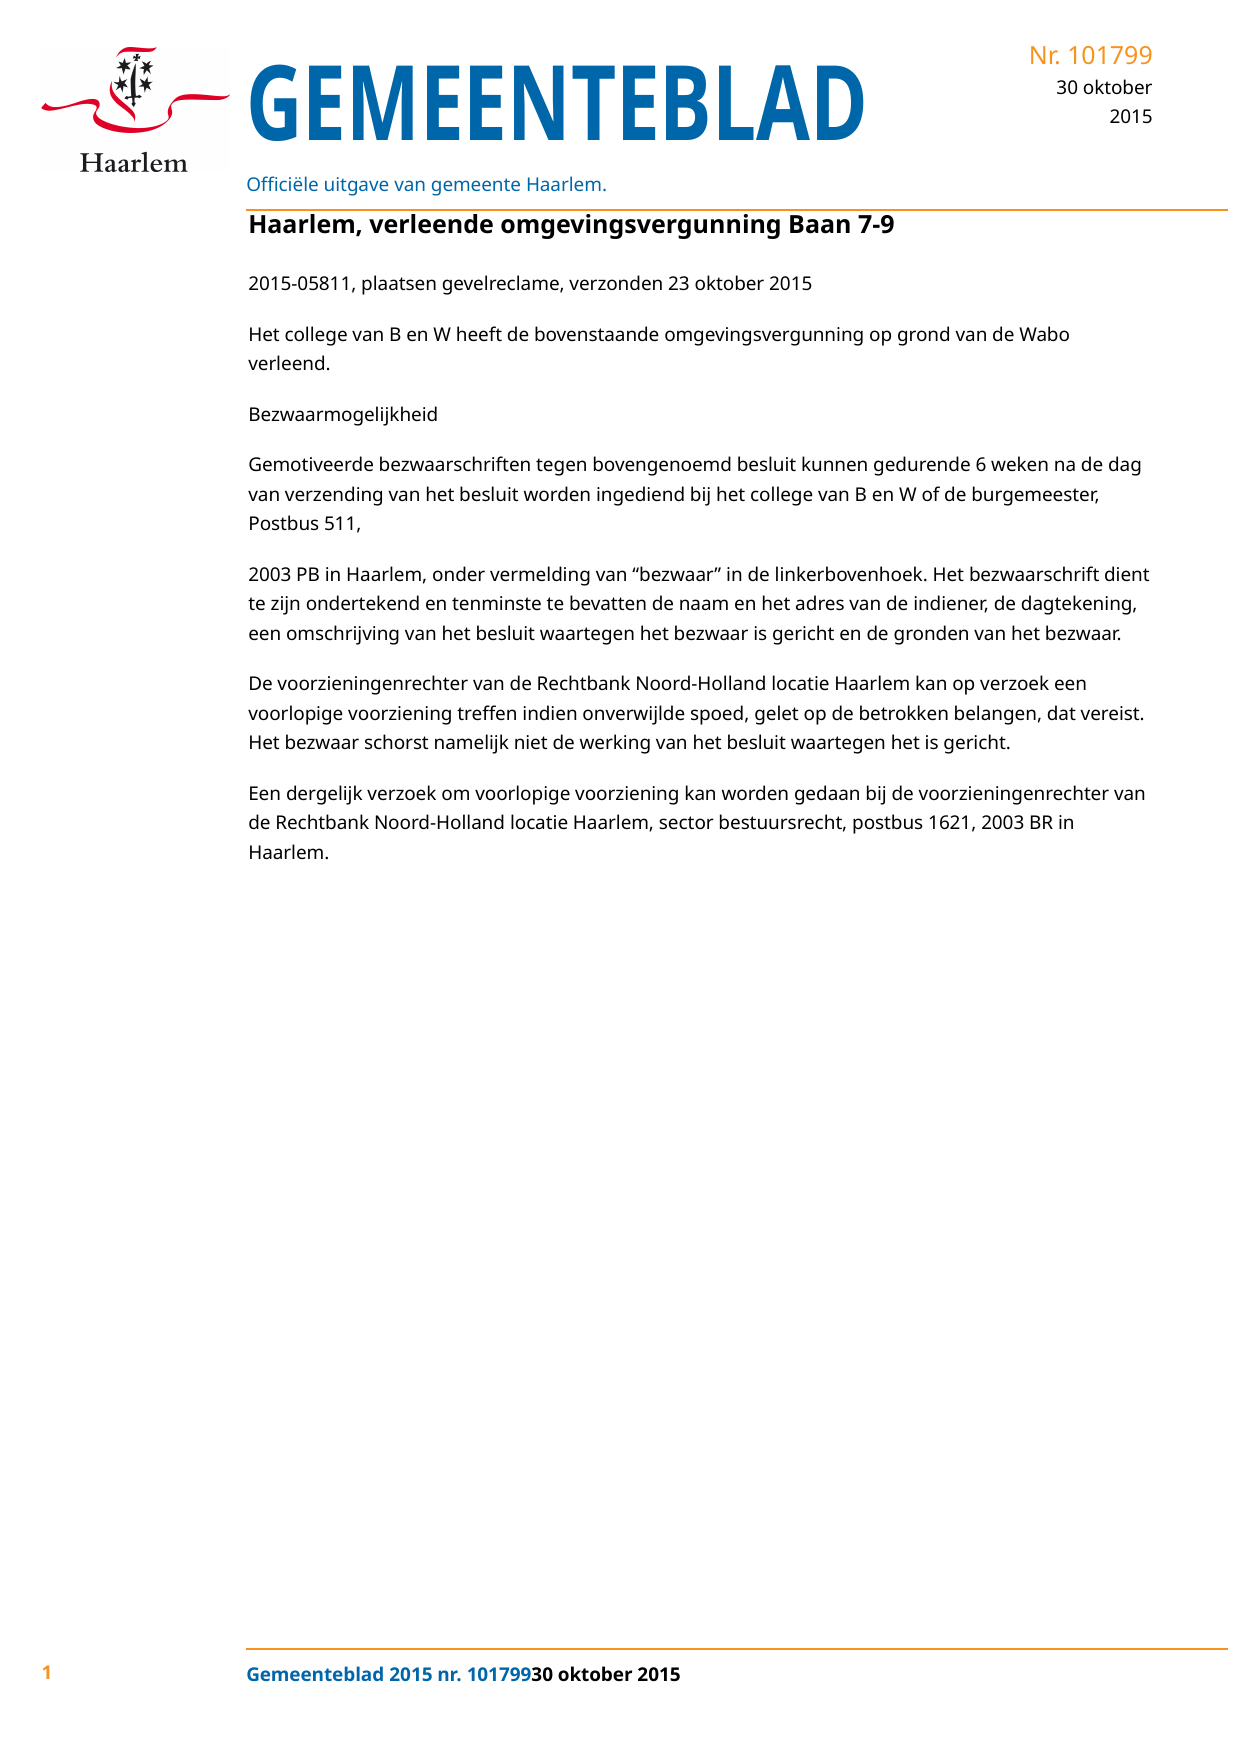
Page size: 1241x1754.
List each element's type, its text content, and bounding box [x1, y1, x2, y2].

text 2015-05811, plaatsen gevelreclame, verzonden 23 oktober 2015 [248, 270, 1152, 296]
text Het college van B en W heeft de bovenstaande omgevingsvergunning op grond van de Wabo verleend. [248, 321, 1152, 376]
text Gemotiveerde bezwaarschriften tegen bovengenoemd besluit kunnen gedurende 6 weken na de dag van verzending van het besluit worden ingediend bij het college van B en W of de burgemeester, Postbus 511, [248, 451, 1152, 536]
text 2003 PB in Haarlem, onder vermelding van “bezwaar” in de linkerbovenhoek. Het bezwaarschrift dient te zijn ondertekend en tenminste te bevatten de naam en het adres van de indiener, de dagtekening, een omschrijving van het besluit waartegen het bezwaar is gericht en de gronden van het bezwaar. [248, 561, 1152, 646]
text De voorzieningenrechter van de Rechtbank Noord-Holland locatie Haarlem kan op verzoek een voorlopige voorziening treffen indien onverwijlde spoed, gelet op de betrokken belangen, dat vereist. Het bezwaar schorst namelijk niet de werking van het besluit waartegen het is gericht. [248, 670, 1152, 755]
text Haarlem, verleende omgevingsvergunning Baan 7-9 [248, 211, 1152, 241]
text Een dergelijk verzoek om voorlopige voorziening kan worden gedaan bij de voorzieningenrechter van de Rechtbank Noord-Holland locatie Haarlem, sector bestuursrecht, postbus 1621, 2003 BR in Haarlem. [248, 780, 1152, 865]
picture [41, 47, 231, 172]
text Bezwaarmogelijkheid [248, 401, 1152, 426]
